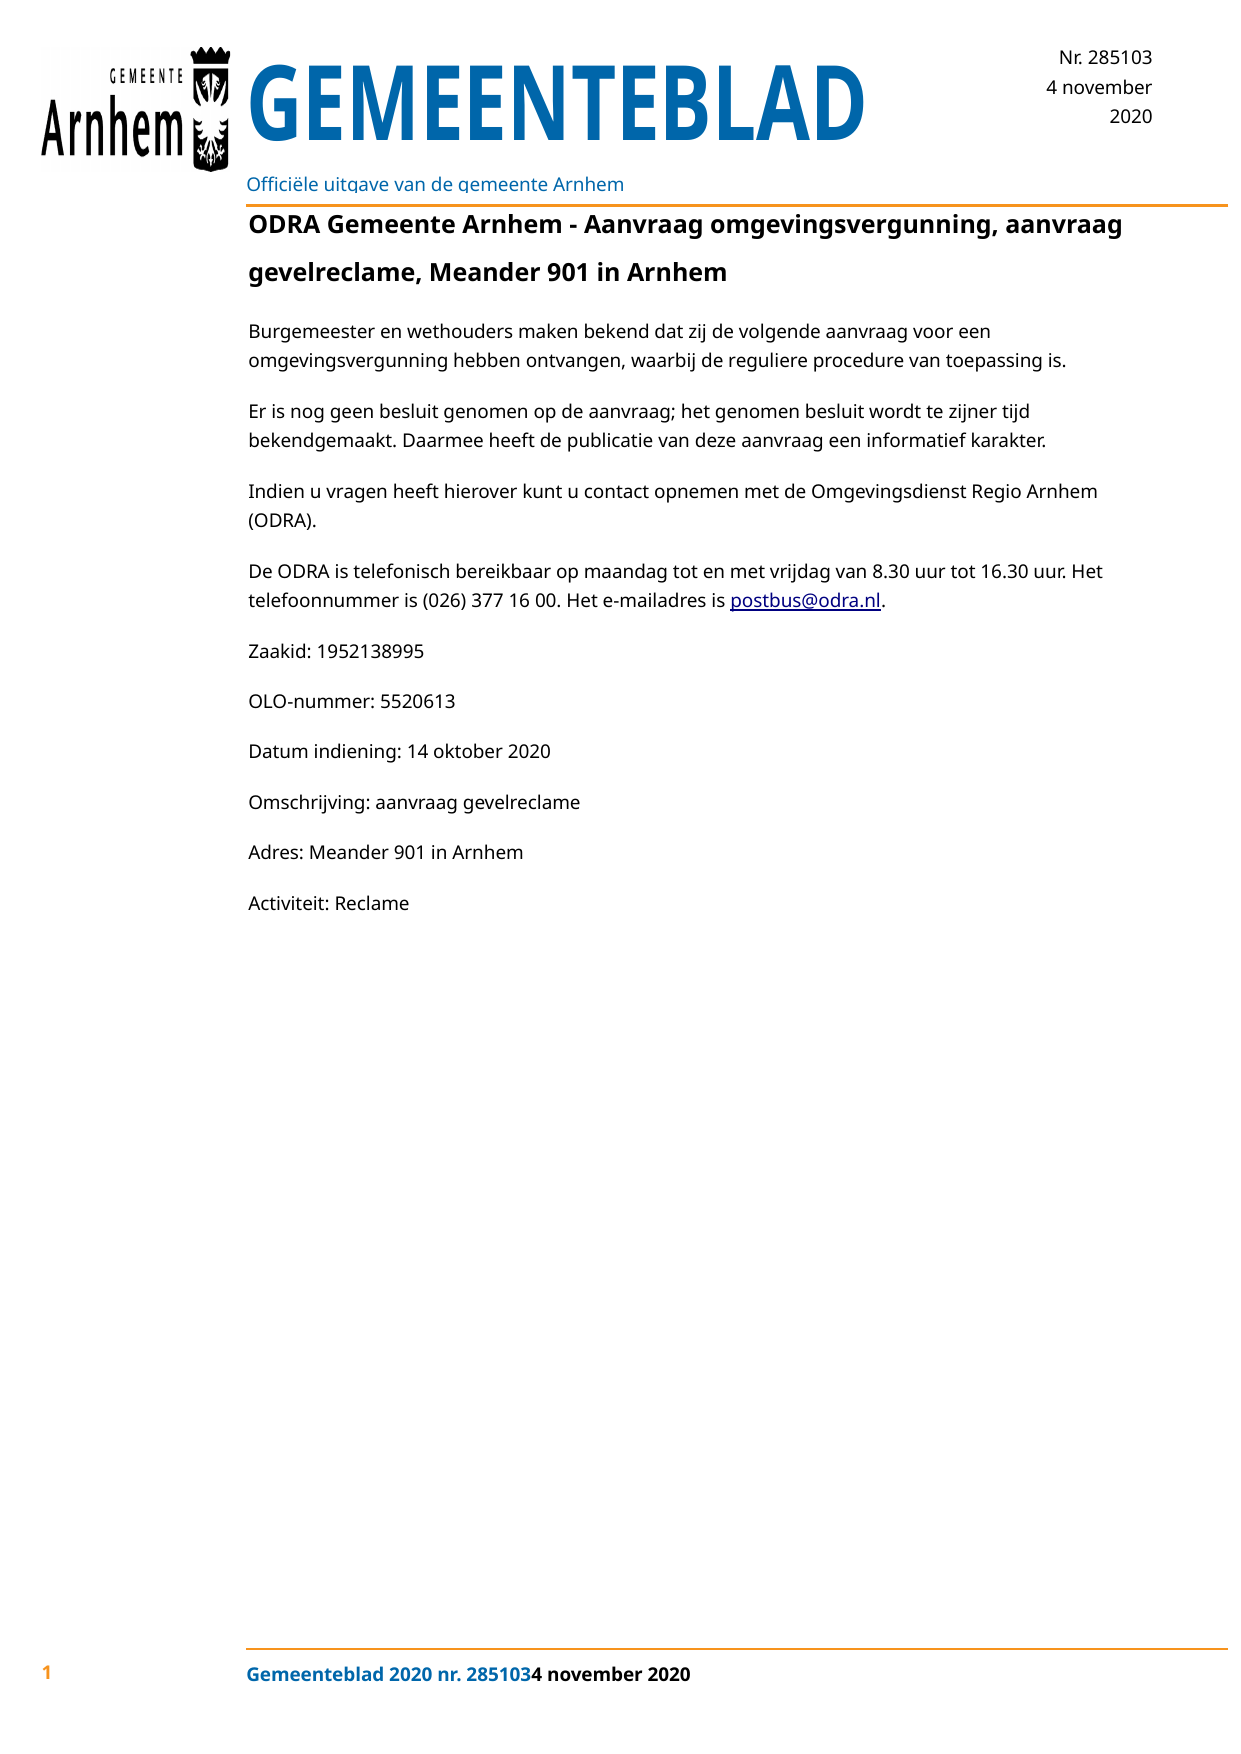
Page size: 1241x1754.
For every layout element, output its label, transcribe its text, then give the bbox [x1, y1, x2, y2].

text Er is nog geen besluit genomen op de aanvraag; het genomen besluit wordt te zijner tijd bekendgemaakt. Daarmee heeft de publicatie van deze aanvraag een informatief karakter. [248, 398, 1152, 453]
text Omschrijving: aanvraag gevelreclame [248, 789, 1152, 815]
picture [41, 47, 231, 172]
text Datum indiening: 14 oktober 2020 [248, 739, 1152, 764]
text ODRA Gemeente Arnhem - Aanvraag omgevingsvergunning, aanvraag gevelreclame, Meander 901 in Arnhem [248, 207, 1152, 288]
text OLO-nummer: 5520613 [248, 688, 1152, 714]
text Indien u vragen heeft hierover kunt u contact opnemen met de Omgevingsdienst Regio Arnhem (ODRA). [248, 478, 1152, 533]
text Burgemeester en wethouders maken bekend dat zij de volgende aanvraag voor een omgevingsvergunning hebben ontvangen, waarbij de reguliere procedure van toepassing is. [248, 318, 1152, 373]
text De ODRA is telefonisch bereikbaar op maandag tot en met vrijdag van 8.30 uur tot 16.30 uur. Het telefoonnummer is (026) 377 16 00. Het e-mailadres is postbus@odra.nl. [248, 558, 1152, 613]
text Activiteit: Reclame [248, 890, 1152, 916]
text Zaakid: 1952138995 [248, 638, 1152, 664]
text Adres: Meander 901 in Arnhem [248, 839, 1152, 865]
